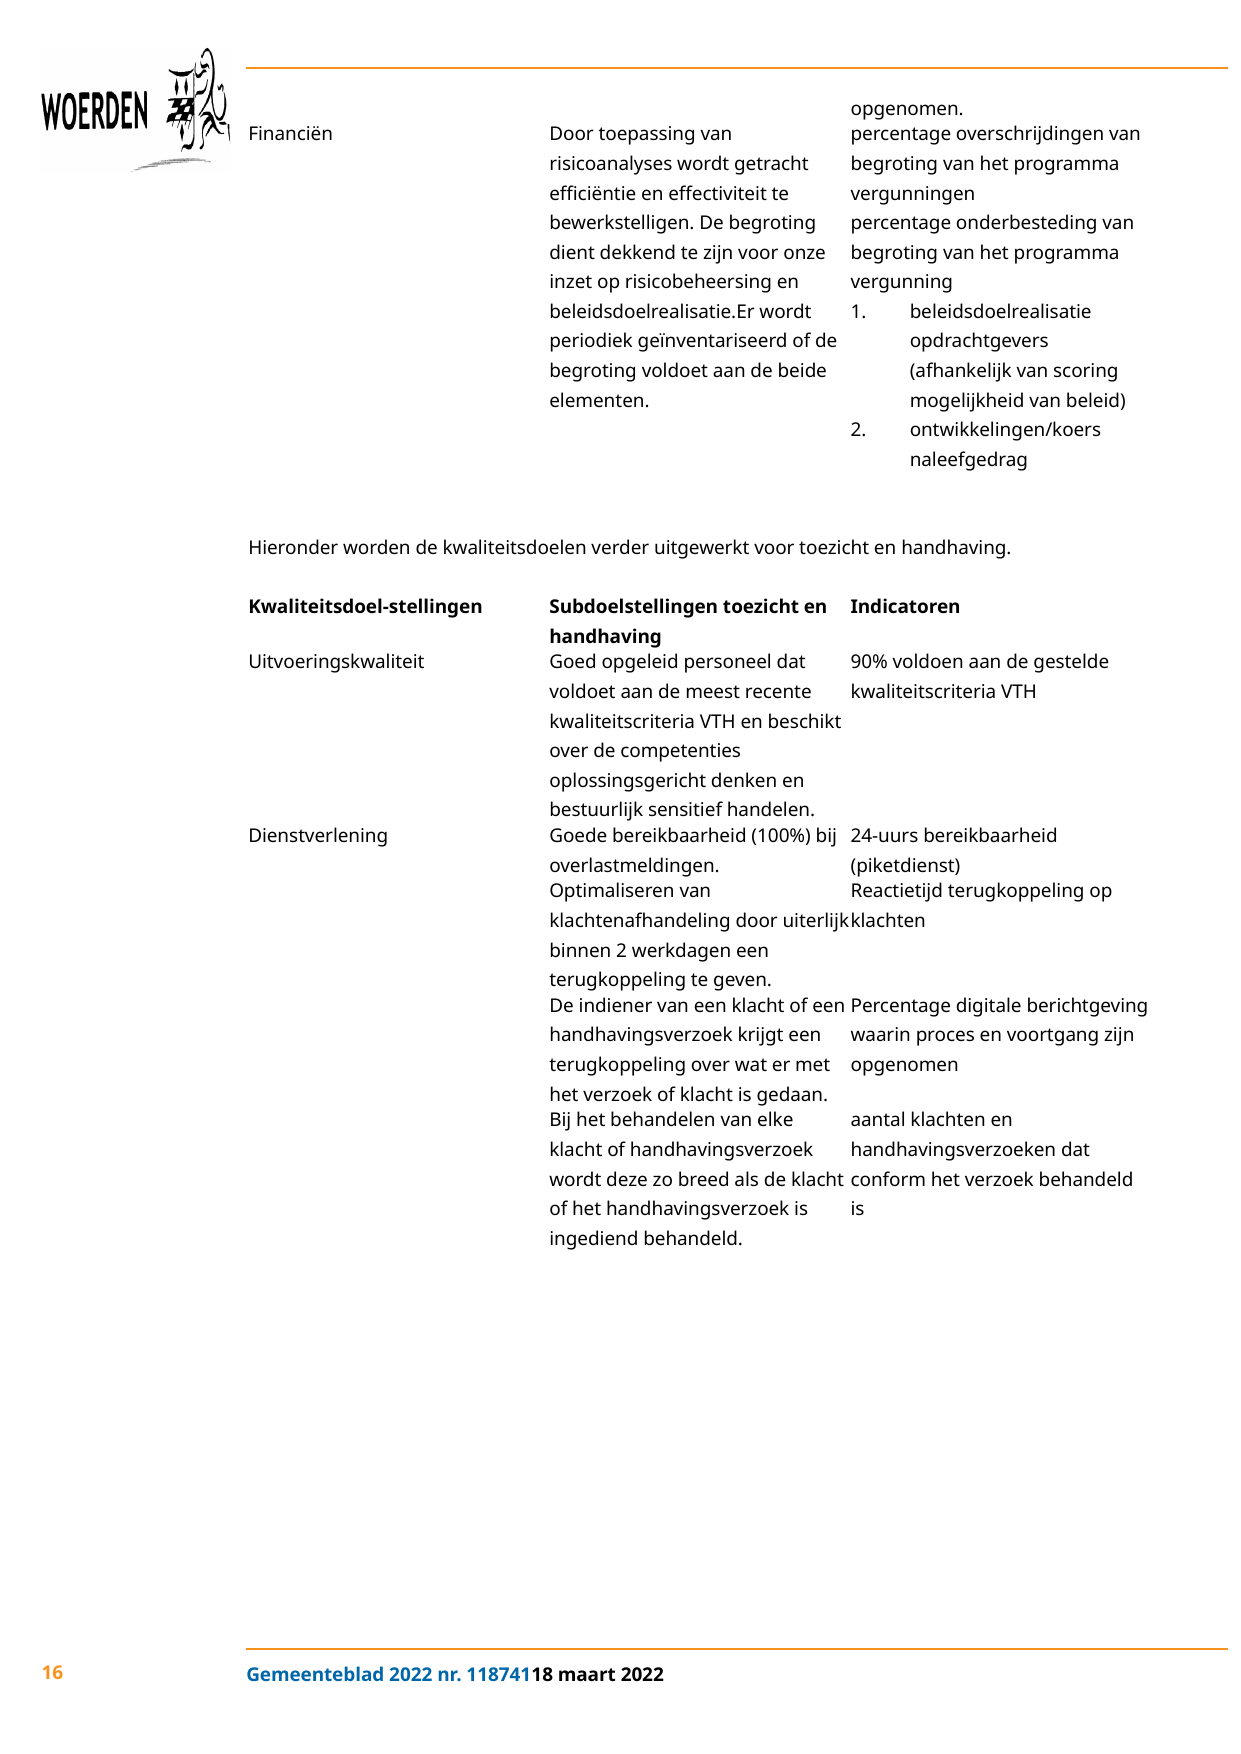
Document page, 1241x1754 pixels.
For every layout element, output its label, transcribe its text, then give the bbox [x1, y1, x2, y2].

picture [41, 47, 231, 172]
table_cell Uitvoeringskwaliteit [248, 649, 549, 822]
table_header Subdoelstellingen toezicht en handhaving [549, 593, 850, 649]
table_cell Optimaliseren van klachtenafhandeling door uiterlijk binnen 2 werkdagen een terugkoppeling te geven. [549, 878, 850, 992]
table_cell 24-uurs bereikbaarheid (piketdienst) [850, 822, 1152, 878]
table_header Kwaliteitsdoel-stellingen [248, 593, 549, 649]
table_cell Financiën [248, 121, 549, 472]
table_cell opgenomen. [850, 95, 1152, 121]
table_cell percentage overschrijdingen van begroting van het programma vergunningen percentage onderbesteding van begroting van het programma vergunning beleidsdoelrealisatie opdrachtgevers (afhankelijk van scoring mogelijkheid van beleid) ontwikkelingen/koers naleefgedrag [850, 121, 1152, 472]
table_cell Goed opgeleid personeel dat voldoet aan de meest recente kwaliteitscriteria VTH en beschikt over de competenties oplossingsgericht denken en bestuurlijk sensitief handelen. [549, 649, 850, 822]
table_cell Dienstverlening [248, 822, 549, 1251]
table_cell Reactietijd terugkoppeling op klachten [850, 878, 1152, 992]
table_cell Door toepassing van risicoanalyses wordt getracht efficiëntie en effectiviteit te bewerkstelligen. De begroting dient dekkend te zijn voor onze inzet op risicobeheersing en beleidsdoelrealisatie.Er wordt periodiek geïnventariseerd of de begroting voldoet aan de beide elementen. [549, 121, 850, 472]
table_cell Percentage digitale berichtgeving waarin proces en voortgang zijn opgenomen [850, 992, 1152, 1107]
table_cell [549, 95, 850, 121]
table_cell aantal klachten en handhavingsverzoeken dat conform het verzoek behandeld is [850, 1107, 1152, 1251]
table_cell [248, 95, 549, 121]
table_cell De indiener van een klacht of een handhavingsverzoek krijgt een terugkoppeling over wat er met het verzoek of klacht is gedaan. [549, 992, 850, 1107]
table_cell Bij het behandelen van elke klacht of handhavingsverzoek wordt deze zo breed als de klacht of het handhavingsverzoek is ingediend behandeld. [549, 1107, 850, 1251]
table_cell 90% voldoen aan de gestelde kwaliteitscriteria VTH [850, 649, 1152, 822]
table_cell Goede bereikbaarheid (100%) bij overlastmeldingen. [549, 822, 850, 878]
table_header Indicatoren [850, 593, 1152, 649]
text Hieronder worden de kwaliteitsdoelen verder uitgewerkt voor toezicht en handhaving. [248, 534, 1152, 560]
